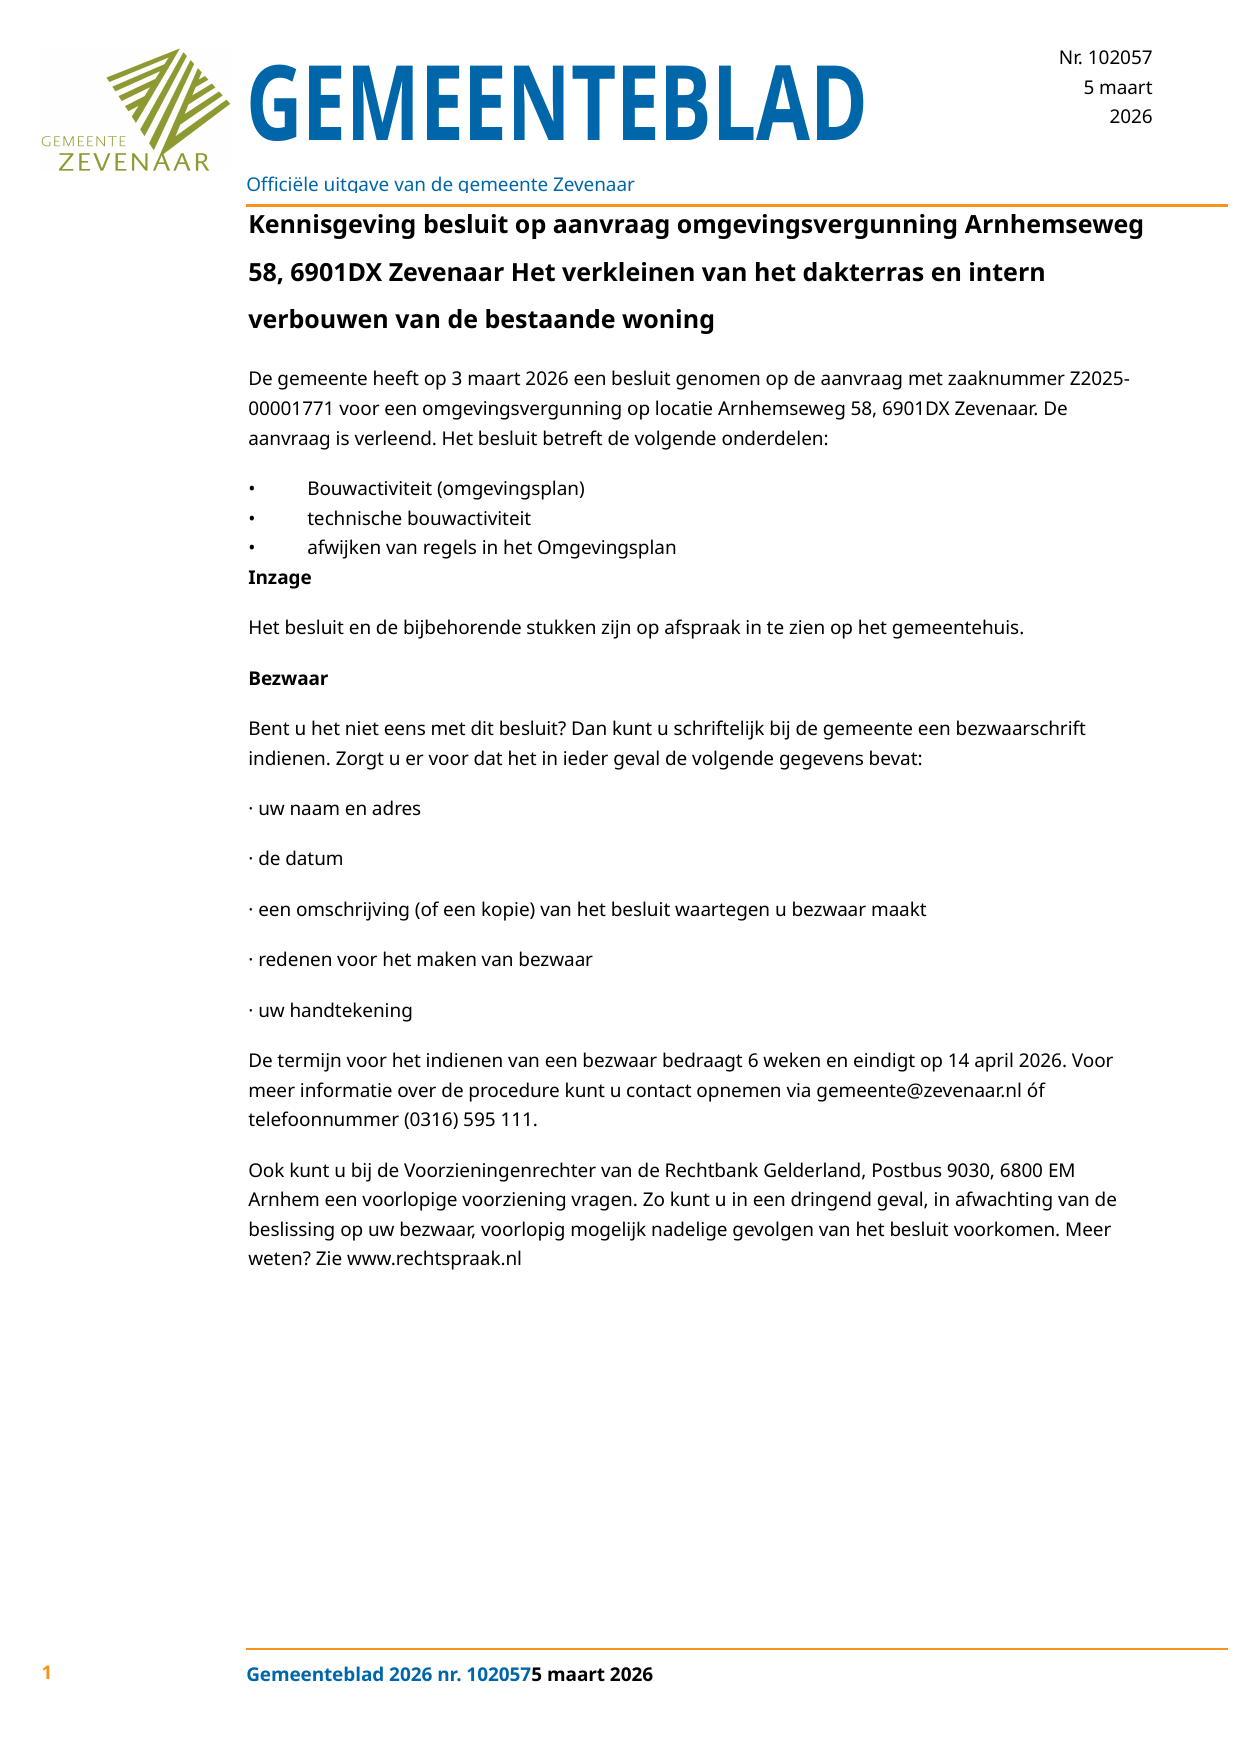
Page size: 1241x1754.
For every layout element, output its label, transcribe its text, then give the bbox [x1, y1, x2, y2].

text Het besluit en de bijbehorende stukken zijn op afspraak in te zien op het gemeentehuis. [248, 614, 1152, 640]
text Ook kunt u bij de Voorzieningenrechter van de Rechtbank Gelderland, Postbus 9030, 6800 EM Arnhem een voorlopige voorziening vragen. Zo kunt u in een dringend geval, in afwachting van de beslissing op uw bezwaar, voorlopig mogelijk nadelige gevolgen van het besluit voorkomen. Meer weten? Zie www.rechtspraak.nl [248, 1157, 1152, 1271]
text · uw naam en adres [248, 795, 1152, 821]
text · de datum [248, 846, 1152, 871]
text Bent u het niet eens met dit besluit? Dan kunt u schriftelijk bij de gemeente een bezwaarschrift indienen. Zorgt u er voor dat het in ieder geval de volgende gegevens bevat: [248, 715, 1152, 770]
text · uw handtekening [248, 997, 1152, 1022]
text Inzage [248, 564, 1152, 589]
text · een omschrijving (of een kopie) van het besluit waartegen u bezwaar maakt [248, 896, 1152, 922]
list afwijken van regels in het Omgevingsplan [248, 534, 1152, 560]
list Bouwactiviteit (omgevingsplan) [248, 475, 1152, 501]
text De termijn voor het indienen van een bezwaar bedraagt 6 weken en eindigt op 14 april 2026. Voor meer informatie over de procedure kunt u contact opnemen via gemeente@zevenaar.nl óf telefoonnummer (0316) 595 111. [248, 1047, 1152, 1132]
text De gemeente heeft op 3 maart 2026 een besluit genomen op de aanvraag met zaaknummer Z2025-00001771 voor een omgevingsvergunning op locatie Arnhemseweg 58, 6901DX Zevenaar. De aanvraag is verleend. Het besluit betreft de volgende onderdelen: [248, 366, 1152, 450]
picture [41, 47, 231, 172]
list technische bouwactiviteit [248, 505, 1152, 530]
text Bezwaar [248, 665, 1152, 690]
text Kennisgeving besluit op aanvraag omgevingsvergunning Arnhemseweg 58, 6901DX Zevenaar Het verkleinen van het dakterras en intern verbouwen van de bestaande woning [248, 207, 1152, 336]
text · redenen voor het maken van bezwaar [248, 946, 1152, 972]
